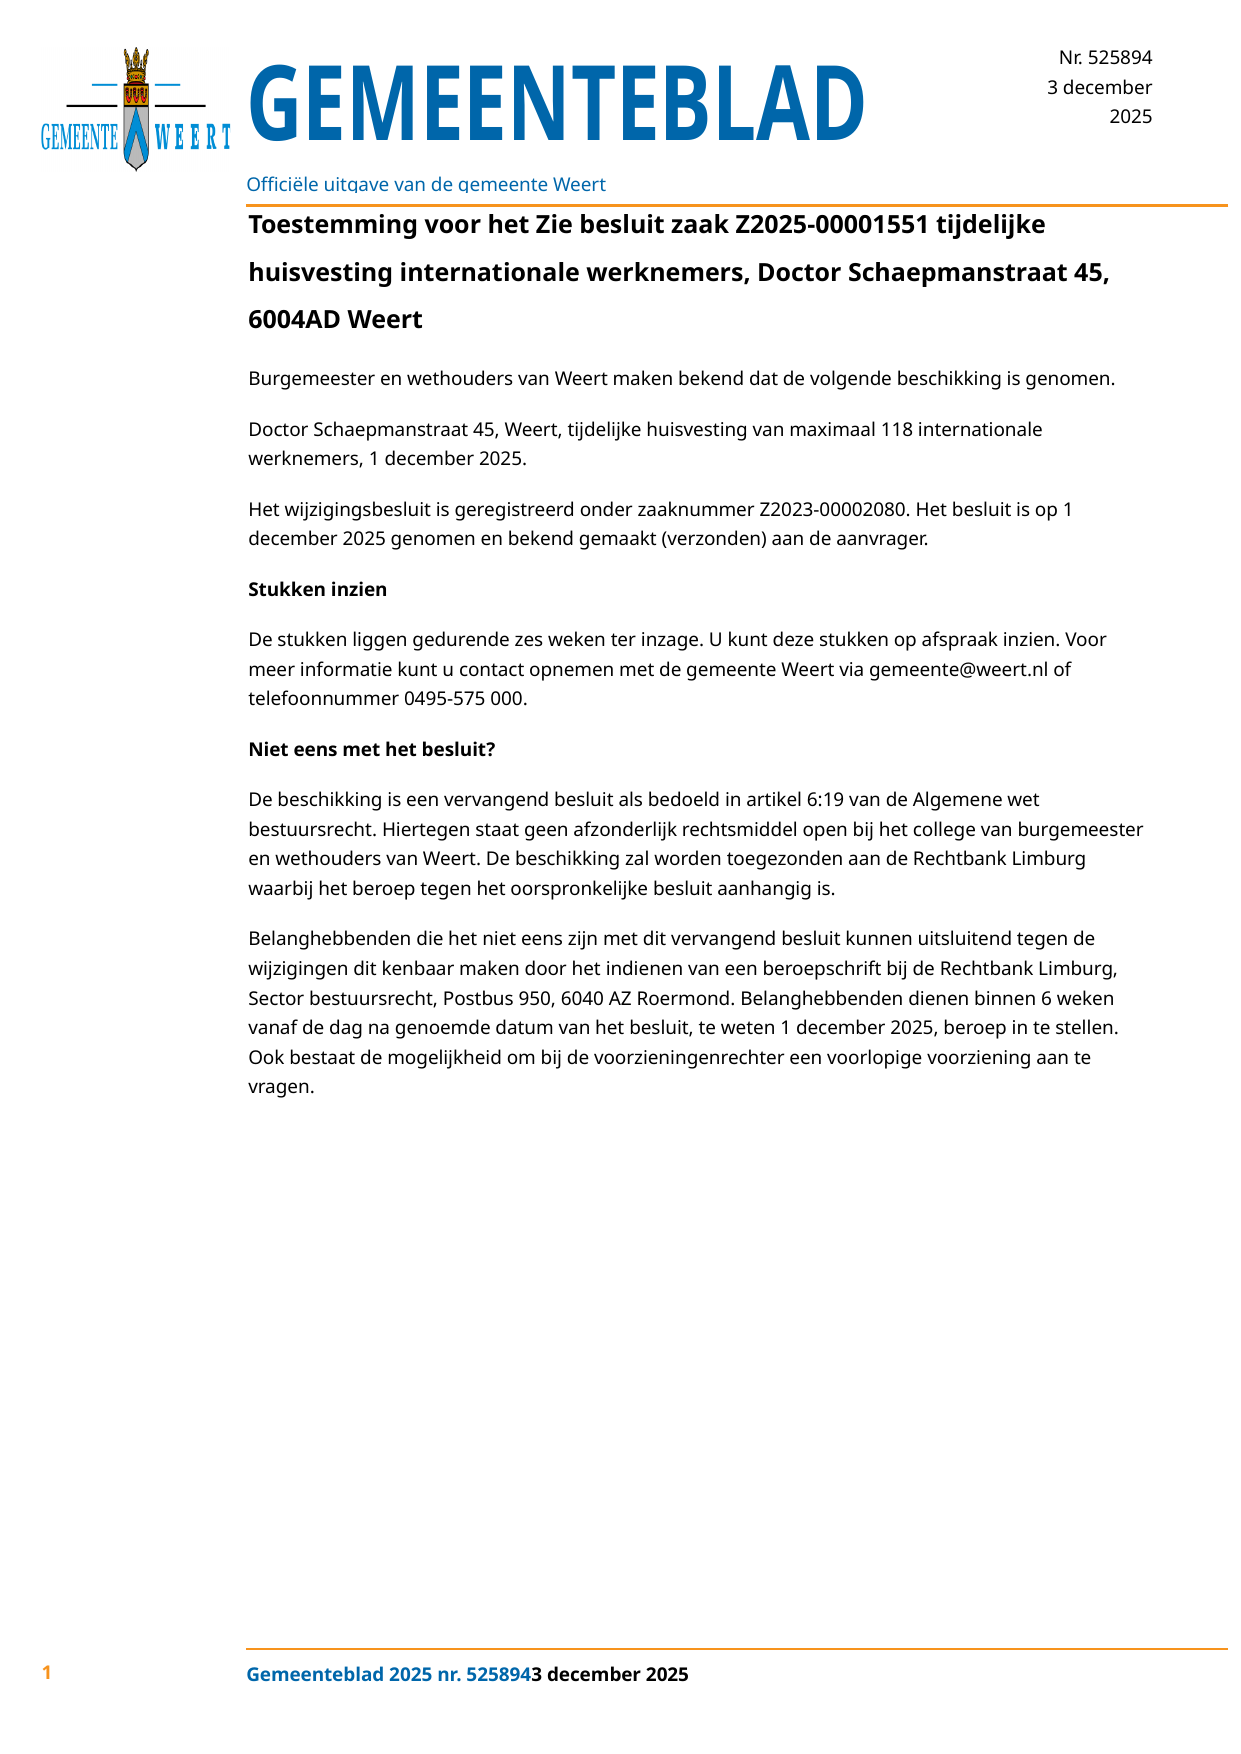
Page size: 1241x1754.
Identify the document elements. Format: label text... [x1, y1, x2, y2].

text Doctor Schaepmanstraat 45, Weert, tijdelijke huisvesting van maximaal 118 internationale werknemers, 1 december 2025. [248, 416, 1152, 471]
text Burgemeester en wethouders van Weert maken bekend dat de volgende beschikking is genomen. [248, 366, 1152, 391]
text De beschikking is een vervangend besluit als bedoeld in artikel 6:19 van de Algemene wet bestuursrecht. Hiertegen staat geen afzonderlijk rechtsmiddel open bij het college van burgemeester en wethouders van Weert. De beschikking zal worden toegezonden aan de Rechtbank Limburg waarbij het beroep tegen het oorspronkelijke besluit aanhangig is. [248, 786, 1152, 901]
text Het wijzigingsbesluit is geregistreerd onder zaaknummer Z2023-00002080. Het besluit is op 1 december 2025 genomen en bekend gemaakt (verzonden) aan de aanvrager. [248, 496, 1152, 551]
text De stukken liggen gedurende zes weken ter inzage. U kunt deze stukken op afspraak inzien. Voor meer informatie kunt u contact opnemen met de gemeente Weert via gemeente@weert.nl of telefoonnummer 0495-575 000. [248, 626, 1152, 711]
text Stukken inzien [248, 576, 1152, 602]
picture [41, 47, 231, 172]
text Niet eens met het besluit? [248, 736, 1152, 762]
text Toestemming voor het Zie besluit zaak Z2025-00001551 tijdelijke huisvesting internationale werknemers, Doctor Schaepmanstraat 45, 6004AD Weert [248, 207, 1152, 336]
text Belanghebbenden die het niet eens zijn met dit vervangend besluit kunnen uitsluitend tegen de wijzigingen dit kenbaar maken door het indienen van een beroepschrift bij de Rechtbank Limburg, Sector bestuursrecht, Postbus 950, 6040 AZ Roermond. Belanghebbenden dienen binnen 6 weken vanaf de dag na genoemde datum van het besluit, te weten 1 december 2025, beroep in te stellen. Ook bestaat de mogelijkheid om bij de voorzieningenrechter een voorlopige voorziening aan te vragen. [248, 926, 1152, 1099]
